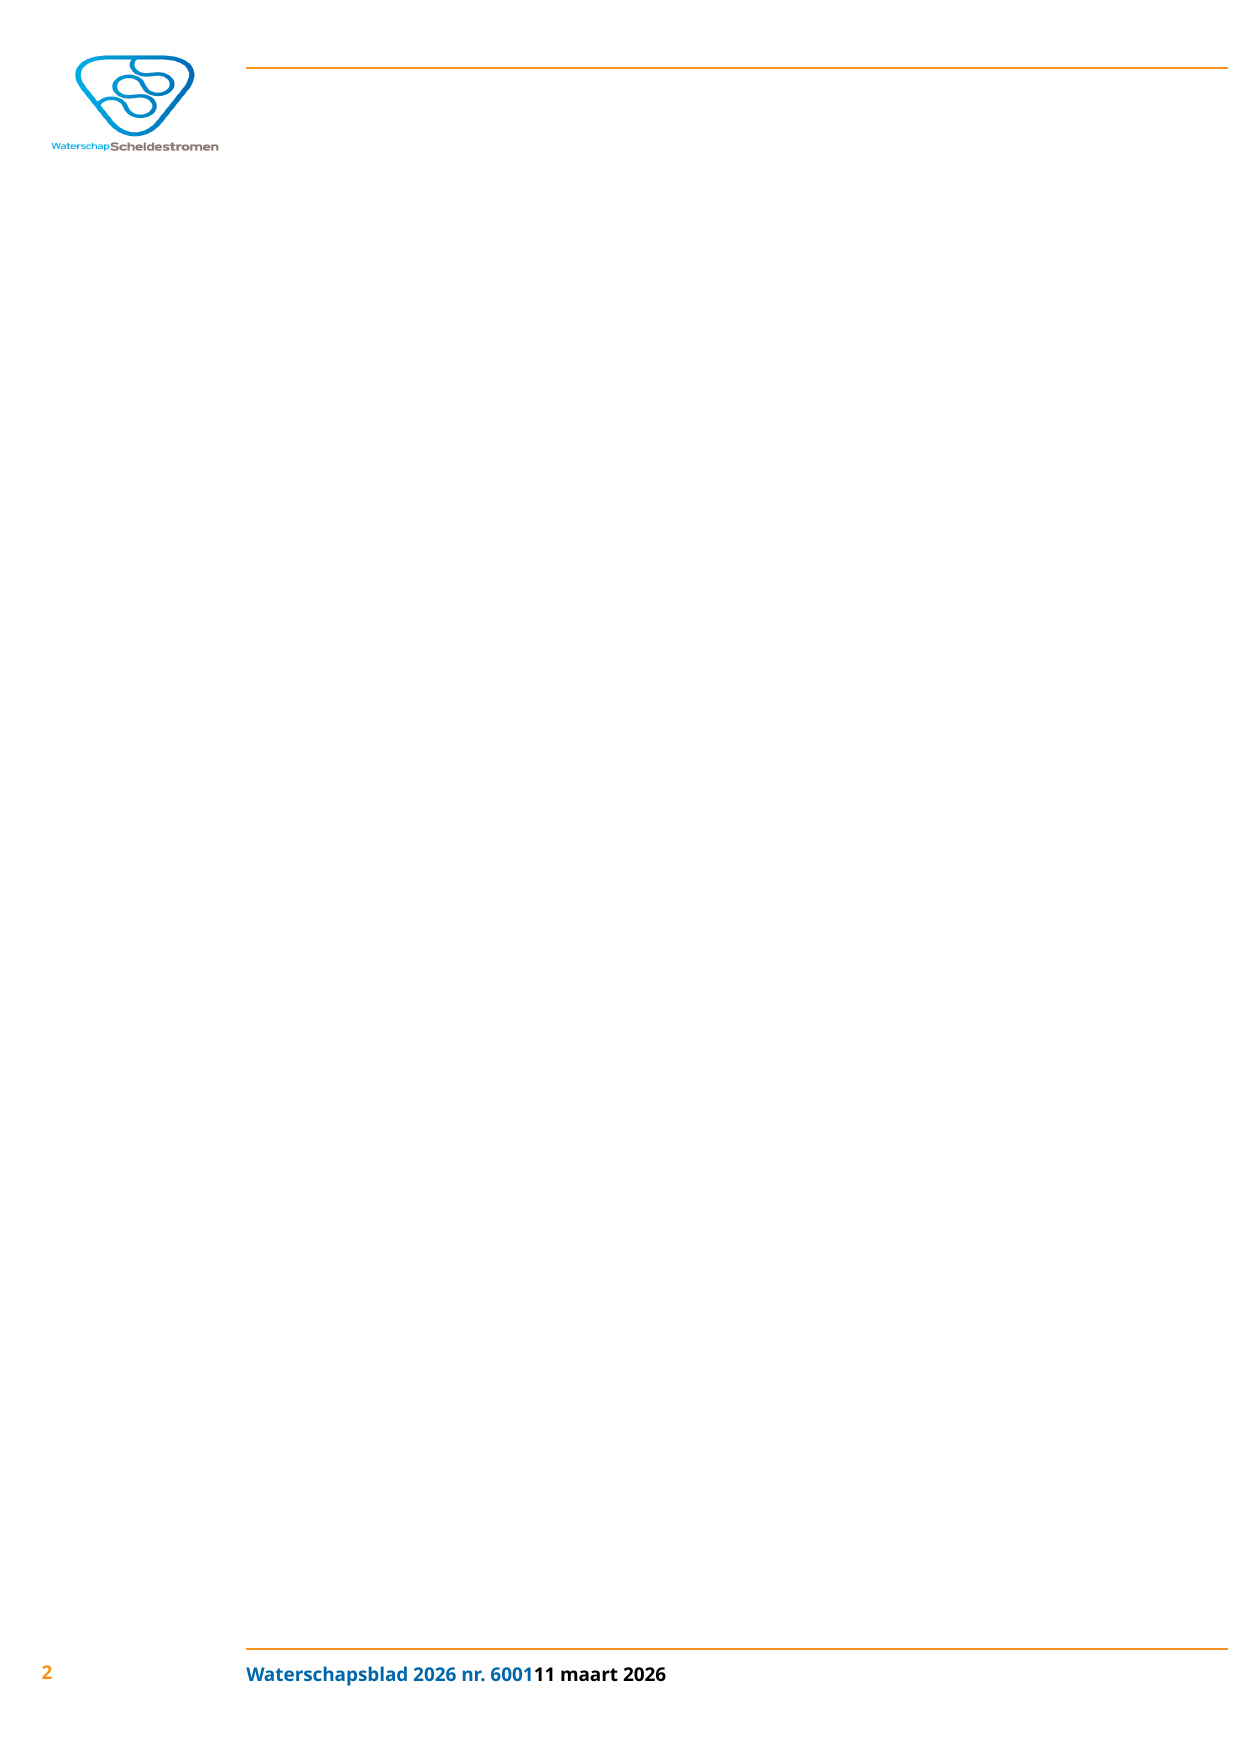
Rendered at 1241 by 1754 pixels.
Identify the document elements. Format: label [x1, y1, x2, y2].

picture [41, 47, 231, 172]
